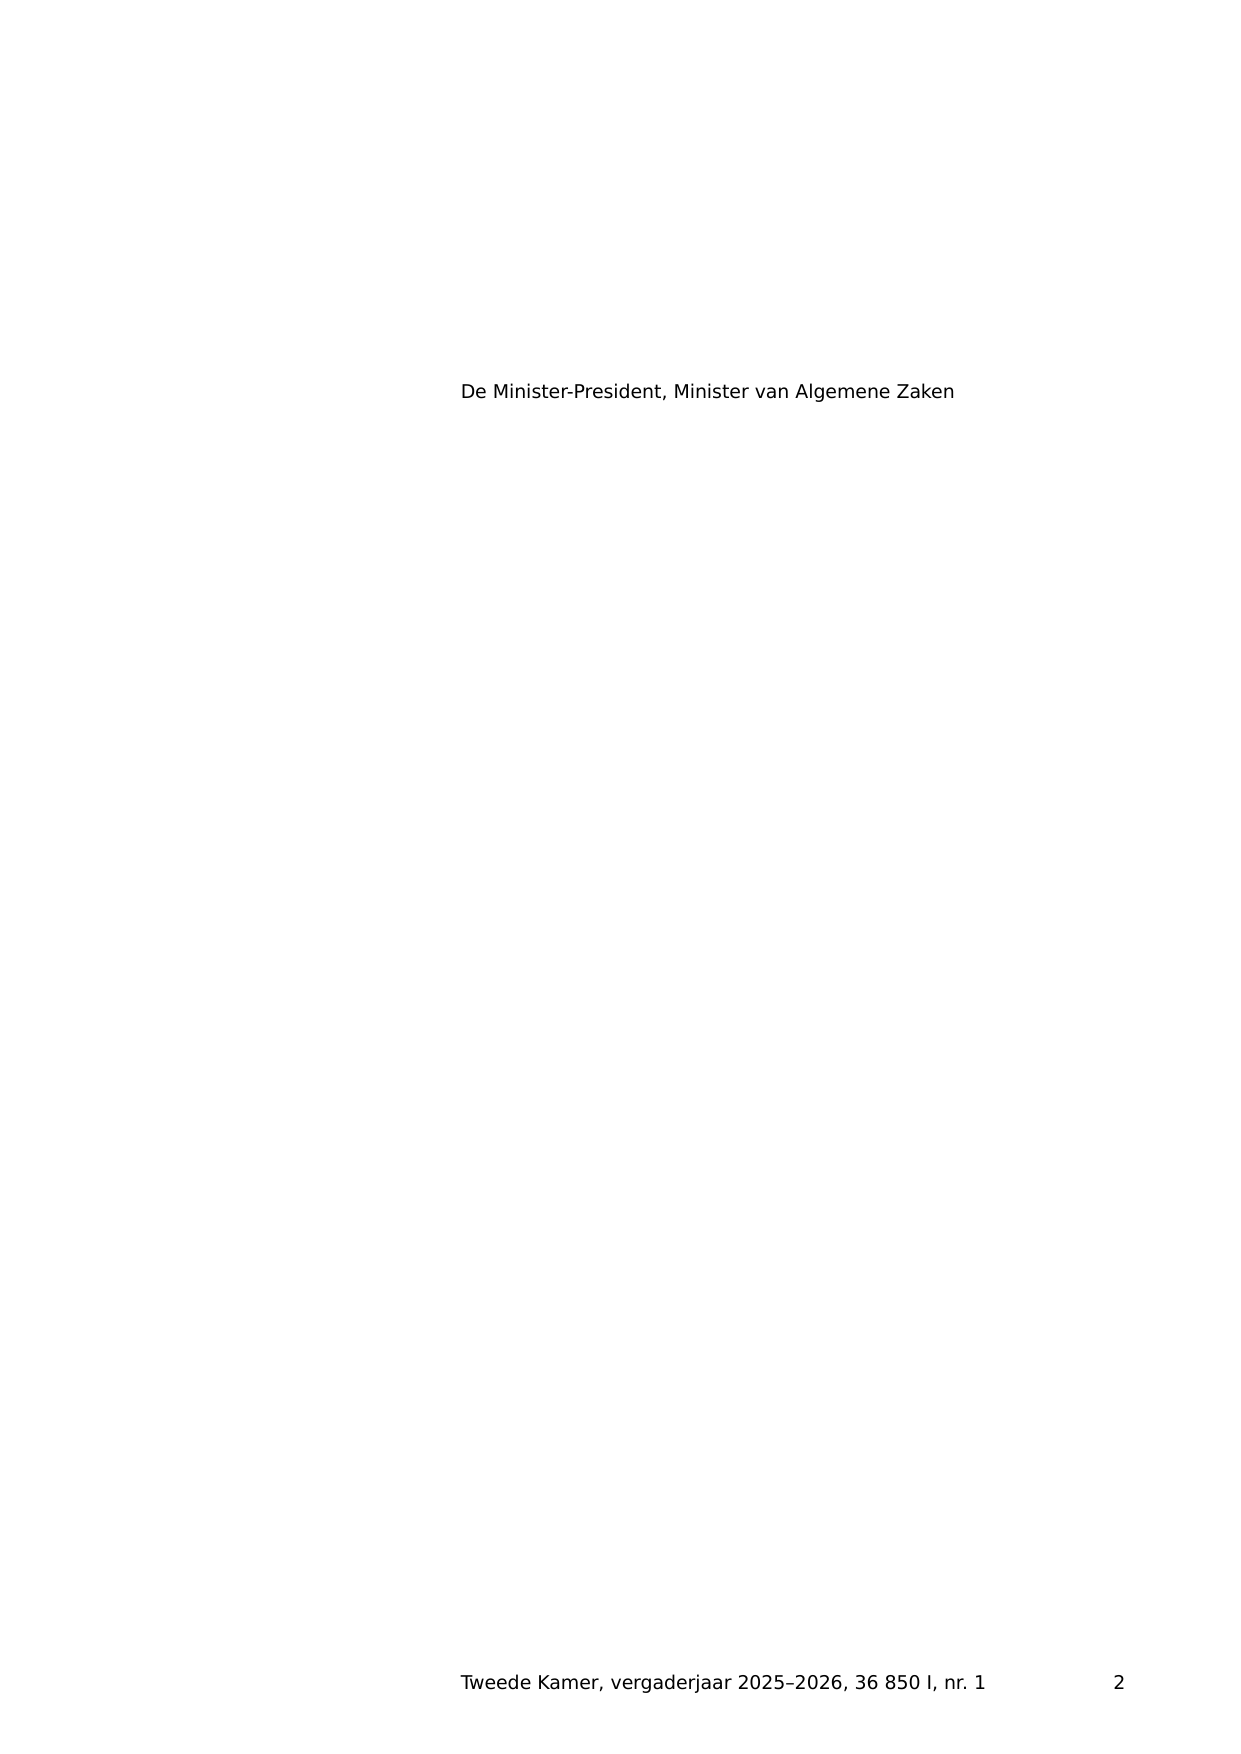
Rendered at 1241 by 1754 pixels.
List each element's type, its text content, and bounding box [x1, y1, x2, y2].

text De Minister-President, Minister van Algemene Zaken [461, 381, 1125, 403]
